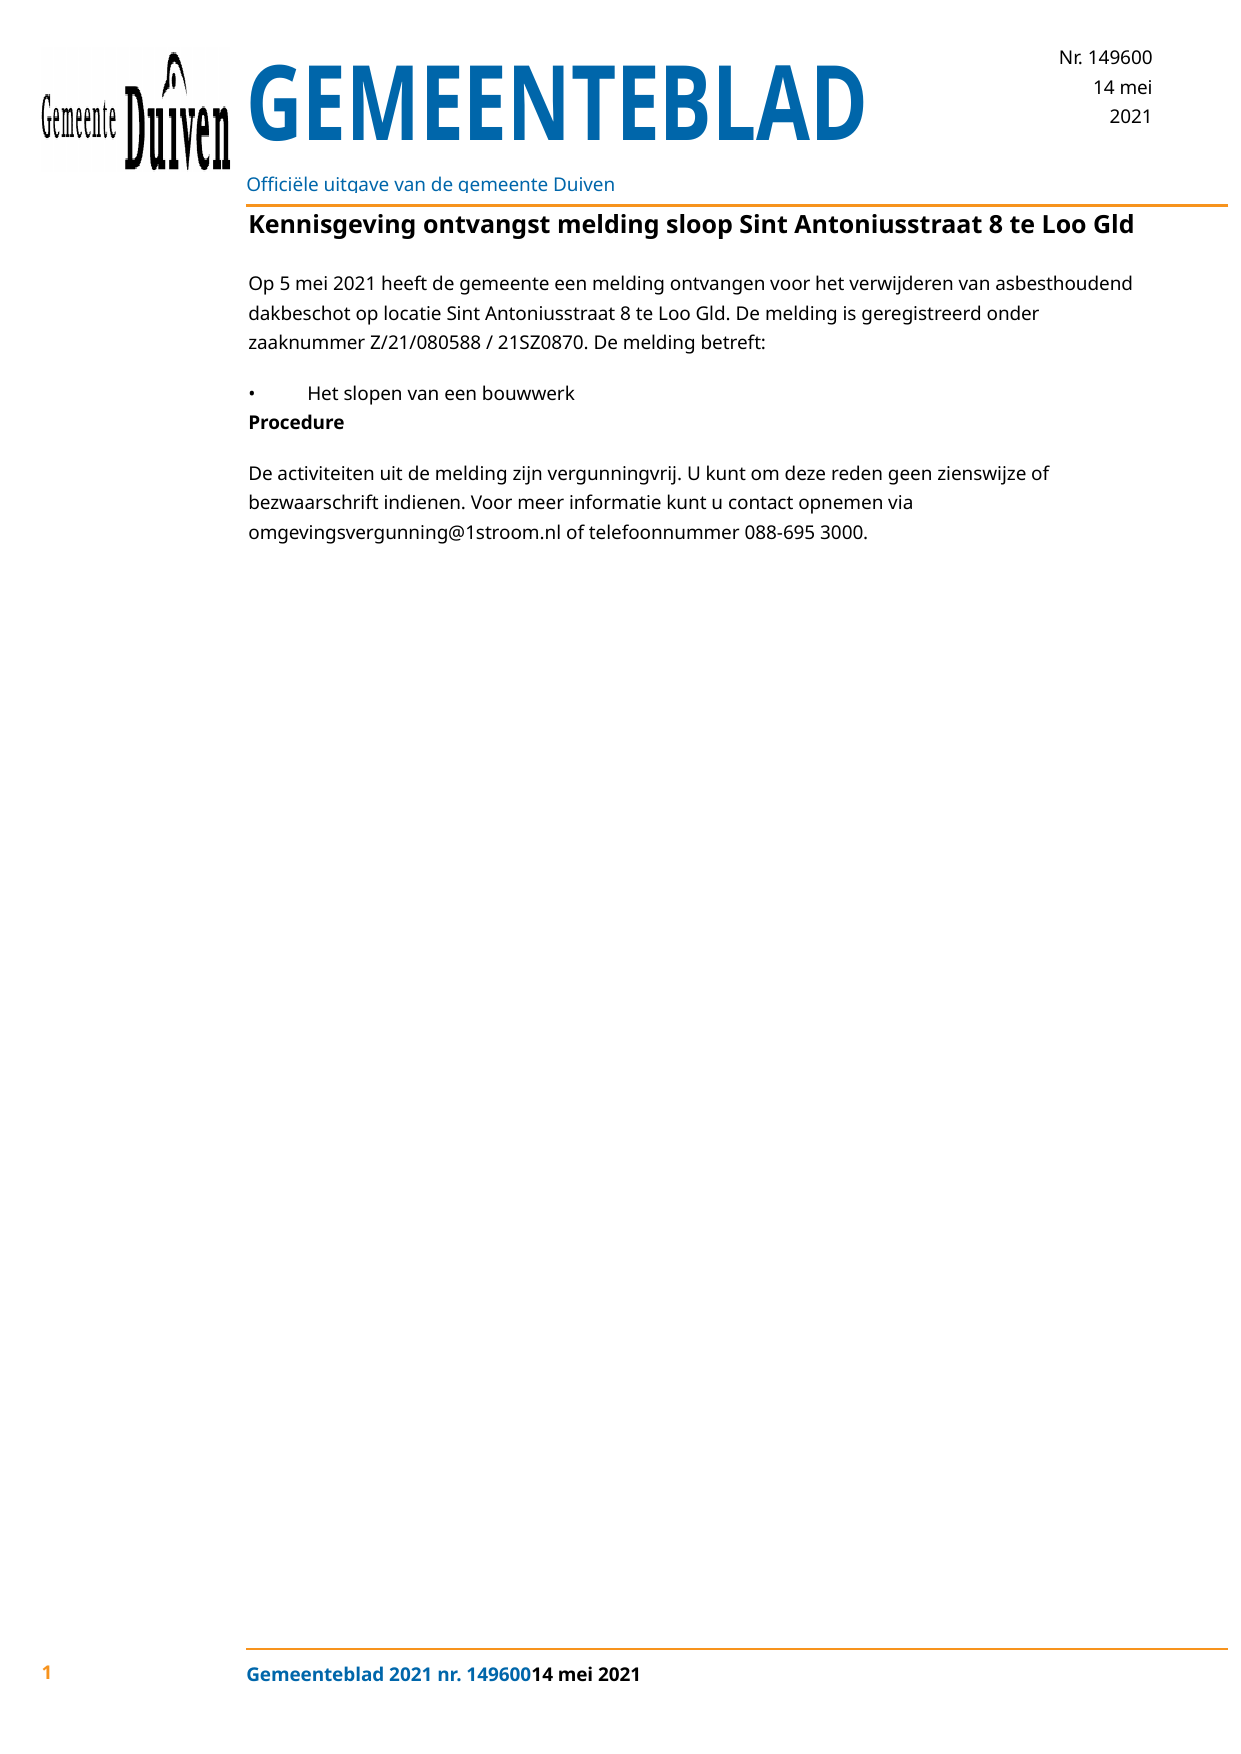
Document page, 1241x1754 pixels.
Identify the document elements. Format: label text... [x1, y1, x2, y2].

text Kennisgeving ontvangst melding sloop Sint Antoniusstraat 8 te Loo Gld [248, 207, 1152, 241]
picture [41, 47, 231, 172]
text Procedure [248, 409, 1152, 435]
text De activiteiten uit de melding zijn vergunningvrij. U kunt om deze reden geen zienswijze of bezwaarschrift indienen. Voor meer informatie kunt u contact opnemen via omgevingsvergunning@1stroom.nl of telefoonnummer 088-695 3000. [248, 460, 1152, 545]
list Het slopen van een bouwwerk [248, 380, 1152, 406]
text Op 5 mei 2021 heeft de gemeente een melding ontvangen voor het verwijderen van asbesthoudend dakbeschot op locatie Sint Antoniusstraat 8 te Loo Gld. De melding is geregistreerd onder zaaknummer Z/21/080588 / 21SZ0870. De melding betreft: [248, 270, 1152, 355]
